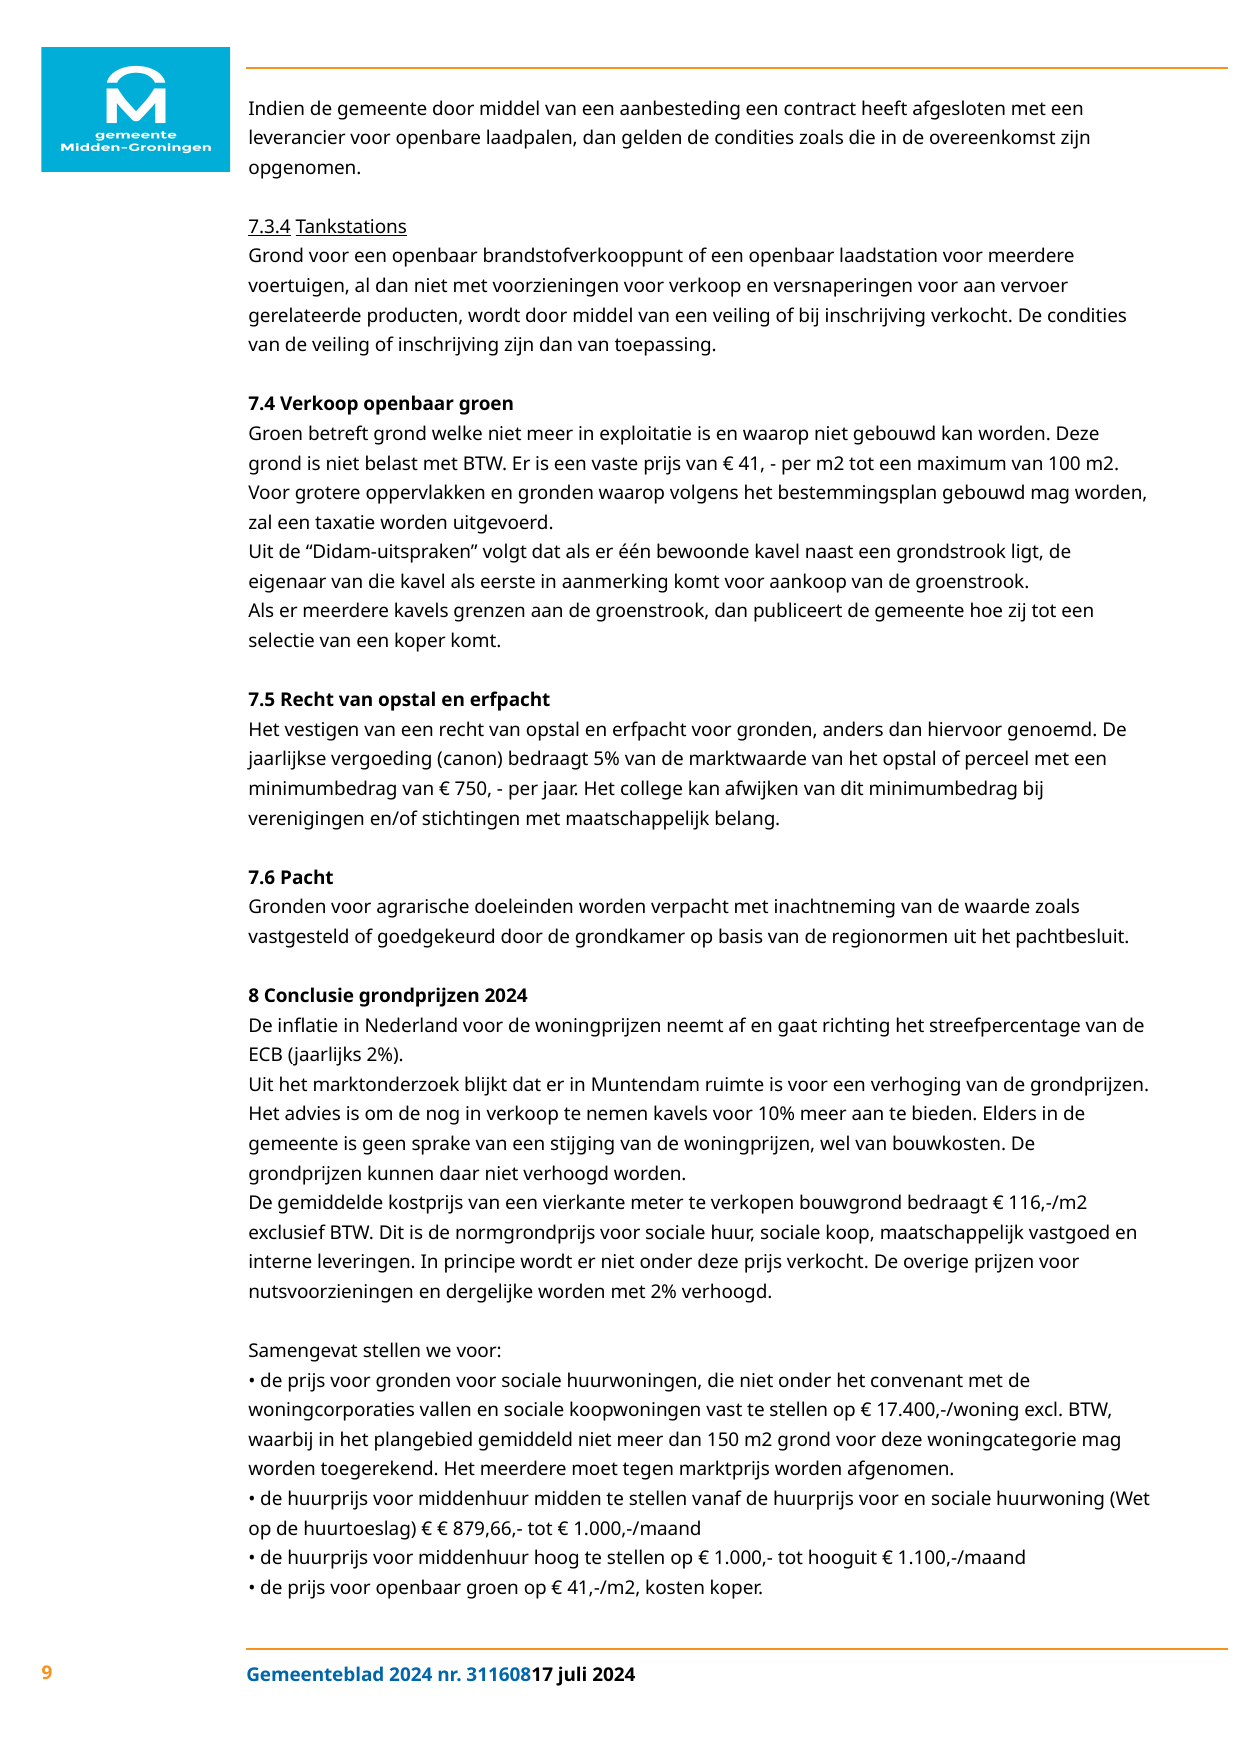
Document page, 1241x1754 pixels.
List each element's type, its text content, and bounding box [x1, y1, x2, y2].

text Als er meerdere kavels grenzen aan de groenstrook, dan publiceert de gemeente hoe zij tot een selectie van een koper komt. [248, 598, 1152, 653]
text Het vestigen van een recht van opstal en erfpacht voor gronden, anders dan hiervoor genoemd. De jaarlijkse vergoeding (canon) bedraagt 5% van de marktwaarde van het opstal of perceel met een minimumbedrag van € 750, - per jaar. Het college kan afwijken van dit minimumbedrag bij verenigingen en/of stichtingen met maatschappelijk belang. [248, 716, 1152, 831]
text 7.4 Verkoop openbaar groen [248, 391, 1152, 416]
text Samengevat stellen we voor: [248, 1337, 1152, 1363]
text • de prijs voor gronden voor sociale huurwoningen, die niet onder het convenant met de woningcorporaties vallen en sociale koopwoningen vast te stellen op € 17.400,-/woning excl. BTW, waarbij in het plangebied gemiddeld niet meer dan 150 m2 grond voor deze woningcategorie mag worden toegerekend. Het meerdere moet tegen marktprijs worden afgenomen. [248, 1367, 1152, 1481]
text Gronden voor agrarische doeleinden worden verpacht met inachtneming van de waarde zoals vastgesteld of goedgekeurd door de grondkamer op basis van de regionormen uit het pachtbesluit. [248, 893, 1152, 949]
text 7.6 Pacht [248, 864, 1152, 890]
text • de huurprijs voor middenhuur midden te stellen vanaf de huurprijs voor en sociale huurwoning (Wet op de huurtoeslag) € € 879,66,- tot € 1.000,-/maand [248, 1485, 1152, 1541]
text Indien de gemeente door middel van een aanbesteding een contract heeft afgesloten met een leverancier voor openbare laadpalen, dan gelden de condities zoals die in de overeenkomst zijn opgenomen. [248, 95, 1152, 180]
picture [184, 146, 190, 153]
text Uit het marktonderzoek blijkt dat er in Muntendam ruimte is voor een verhoging van de grondprijzen. Het advies is om de nog in verkoop te nemen kavels voor 10% meer aan te bieden. Elders in de gemeente is geen sprake van een stijging van de woningprijzen, wel van bouwkosten. De grondprijzen kunnen daar niet verhoogd worden. [248, 1071, 1152, 1186]
text 8 Conclusie grondprijzen 2024 [248, 982, 1152, 1008]
picture [108, 66, 164, 82]
picture [107, 89, 165, 122]
text 7.5 Recht van opstal en erfpacht [248, 686, 1152, 712]
text • de huurprijs voor middenhuur hoog te stellen op € 1.000,- tot hooguit € 1.100,-/maand [248, 1544, 1152, 1570]
text Uit de “Didam-uitspraken” volgt dat als er één bewoonde kavel naast een grondstrook ligt, de eigenaar van die kavel als eerste in aanmerking komt voor aankoop van de groenstrook. [248, 538, 1152, 594]
text De inflatie in Nederland voor de woningprijzen neemt af en gaat richting het streefpercentage van de ECB (jaarlijks 2%). [248, 1012, 1152, 1067]
text Groen betreft grond welke niet meer in exploitatie is en waarop niet gebouwd kan worden. Deze grond is niet belast met BTW. Er is een vaste prijs van € 41, - per m2 tot een maximum van 100 m2. Voor grotere oppervlakken en gronden waarop volgens het bestemmingsplan gebouwd mag worden, zal een taxatie worden uitgevoerd. [248, 420, 1152, 535]
text • de prijs voor openbaar groen op € 41,-/m2, kosten koper. [248, 1574, 1152, 1600]
text 7.3.4 Tankstations [248, 213, 1152, 239]
text De gemiddelde kostprijs van een vierkante meter te verkopen bouwgrond bedraagt € 116,-/m2 exclusief BTW. Dit is de normgrondprijs voor sociale huur, sociale koop, maatschappelijk vastgoed en interne leveringen. In principe wordt er niet onder deze prijs verkocht. De overige prijzen voor nutsvoorzieningen en dergelijke worden met 2% verhoogd. [248, 1189, 1152, 1304]
text Grond voor een openbaar brandstofverkooppunt of een openbaar laadstation voor meerdere voertuigen, al dan niet met voorzieningen voor verkoop en versnaperingen voor aan vervoer gerelateerde producten, wordt door middel van een veiling of bij inschrijving verkocht. De condities van de veiling of inschrijving zijn dan van toepassing. [248, 243, 1152, 357]
